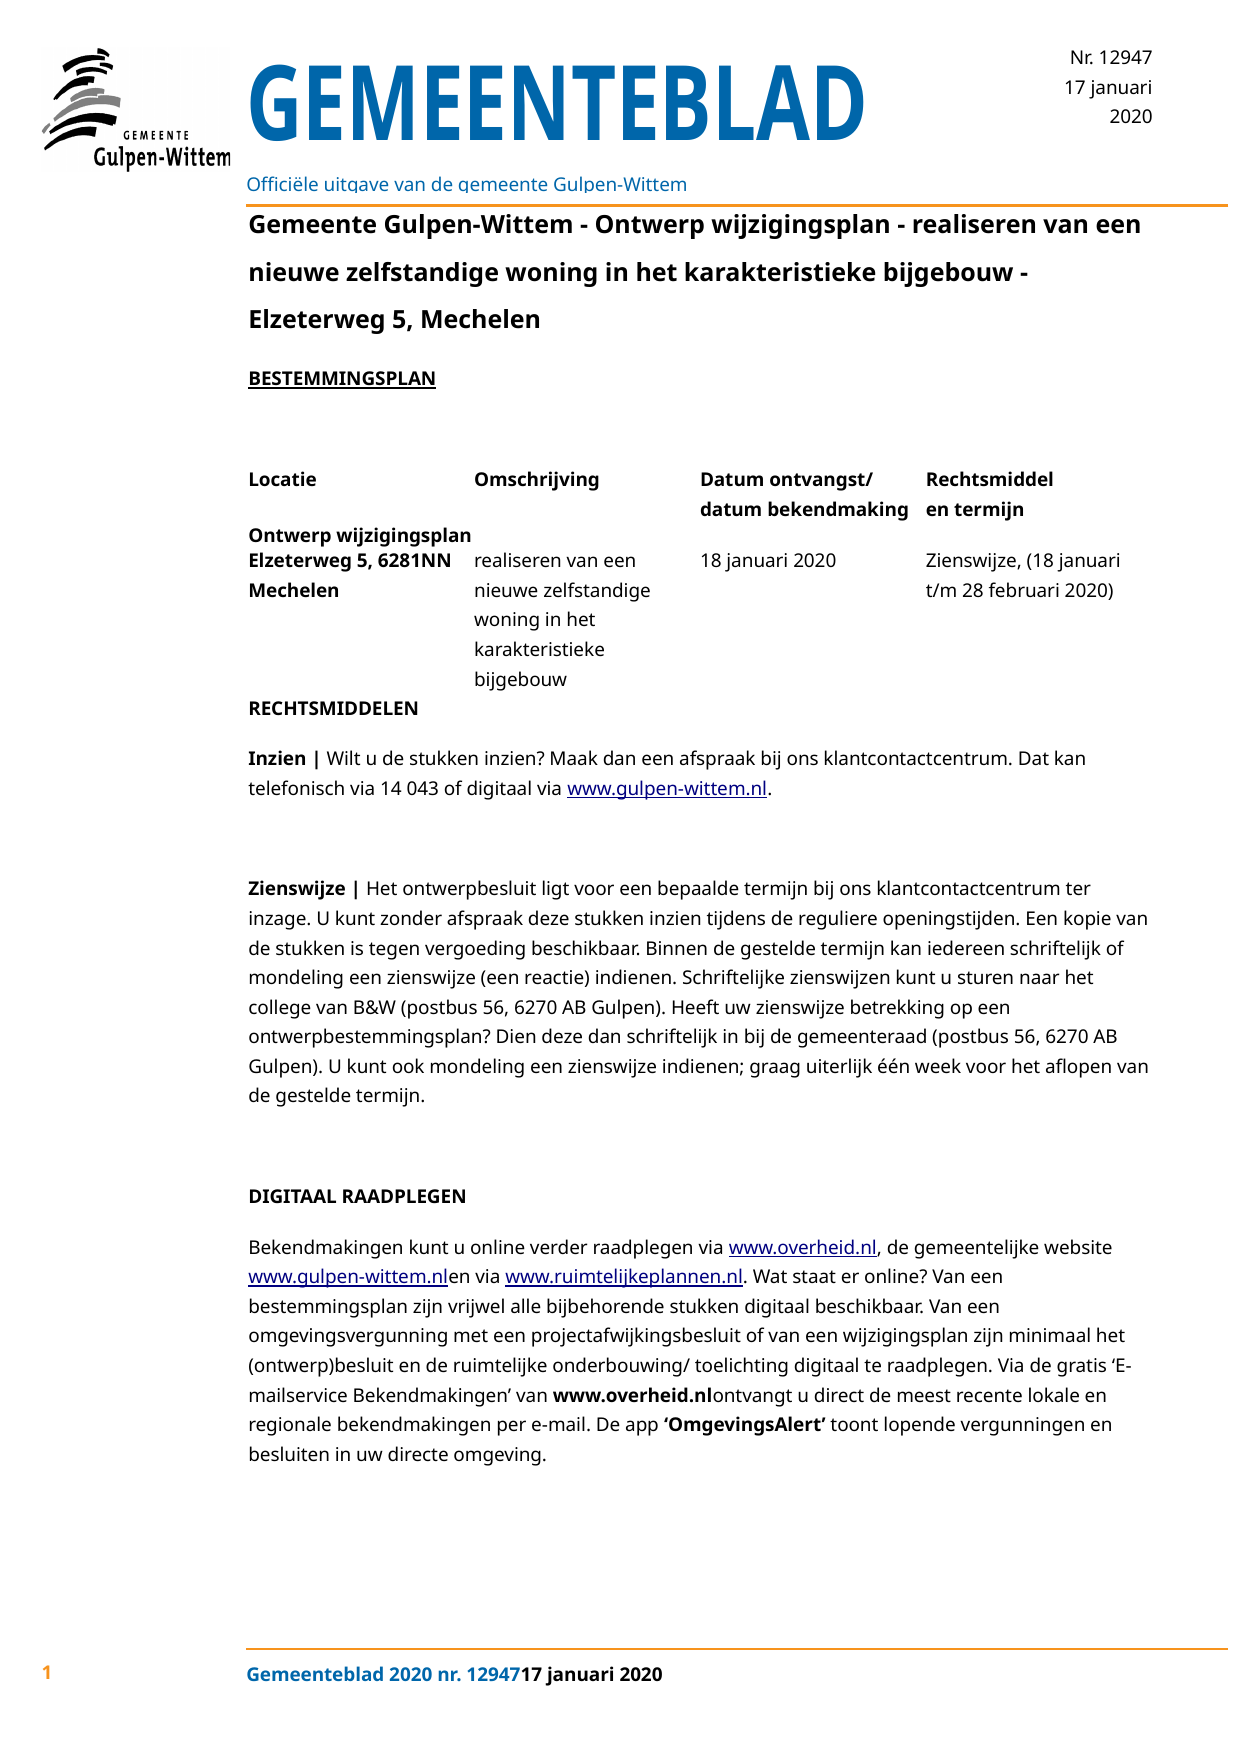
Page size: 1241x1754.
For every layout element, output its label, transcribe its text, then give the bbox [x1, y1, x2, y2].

text Inzien | Wilt u de stukken inzien? Maak dan een afspraak bij ons klantcontactcentrum. Dat kan telefonisch via 14 043 of digitaal via www.gulpen-wittem.nl. [248, 745, 1152, 801]
table_cell [474, 522, 700, 547]
text DIGITAAL RAADPLEGEN [248, 1183, 1152, 1209]
table_cell realiseren van een nieuwe zelfstandige woning in het karakteristieke bijgebouw [474, 548, 700, 692]
table_cell 18 januari 2020 [700, 548, 926, 692]
table_header Rechtsmiddel en termijn [926, 466, 1152, 522]
text Gemeente Gulpen-Wittem - Ontwerp wijzigingsplan - realiseren van een nieuwe zelfstandige woning in het karakteristieke bijgebouw - Elzeterweg 5, Mechelen [248, 207, 1152, 336]
table_cell Zienswijze, (18 januari t/m 28 februari 2020) [926, 548, 1152, 692]
table_header Omschrijving [474, 466, 700, 522]
table_header Locatie [248, 466, 474, 522]
table_header Datum ontvangst/ datum bekendmaking [700, 466, 926, 522]
text RECHTSMIDDELEN [248, 695, 1152, 721]
table_cell Ontwerp wijzigingsplan [248, 522, 474, 547]
text BESTEMMINGSPLAN [248, 366, 1152, 391]
table_cell Elzeterweg 5, 6281NN Mechelen [248, 548, 474, 692]
table_cell [926, 522, 1152, 547]
text Zienswijze | Het ontwerpbesluit ligt voor een bepaalde termijn bij ons klantcontactcentrum ter inzage. U kunt zonder afspraak deze stukken inzien tijdens de reguliere openingstijden. Een kopie van de stukken is tegen vergoeding beschikbaar. Binnen de gestelde termijn kan iedereen schriftelijk of mondeling een zienswijze (een reactie) indienen. Schriftelijke zienswijzen kunt u sturen naar het college van B&W (postbus 56, 6270 AB Gulpen). Heeft uw zienswijze betrekking op een ontwerpbestemmingsplan? Dien deze dan schriftelijk in bij de gemeenteraad (postbus 56, 6270 AB Gulpen). U kunt ook mondeling een zienswijze indienen; graag uiterlijk één week voor het aflopen van de gestelde termijn. [248, 876, 1152, 1108]
table_cell [700, 522, 926, 547]
picture [41, 47, 231, 172]
text Bekendmakingen kunt u online verder raadplegen via www.overheid.nl, de gemeentelijke website www.gulpen-wittem.nlen via www.ruimtelijkeplannen.nl. Wat staat er online? Van een bestemmingsplan zijn vrijwel alle bijbehorende stukken digitaal beschikbaar. Van een omgevingsvergunning met een projectafwijkingsbesluit of van een wijzigingsplan zijn minimaal het (ontwerp)besluit en de ruimtelijke onderbouwing/ toelichting digitaal te raadplegen. Via de gratis ‘E-mailservice Bekendmakingen’ van www.overheid.nlontvangt u direct de meest recente lokale en regionale bekendmakingen per e-mail. De app ‘OmgevingsAlert’ toont lopende vergunningen en besluiten in uw directe omgeving. [248, 1234, 1152, 1467]
